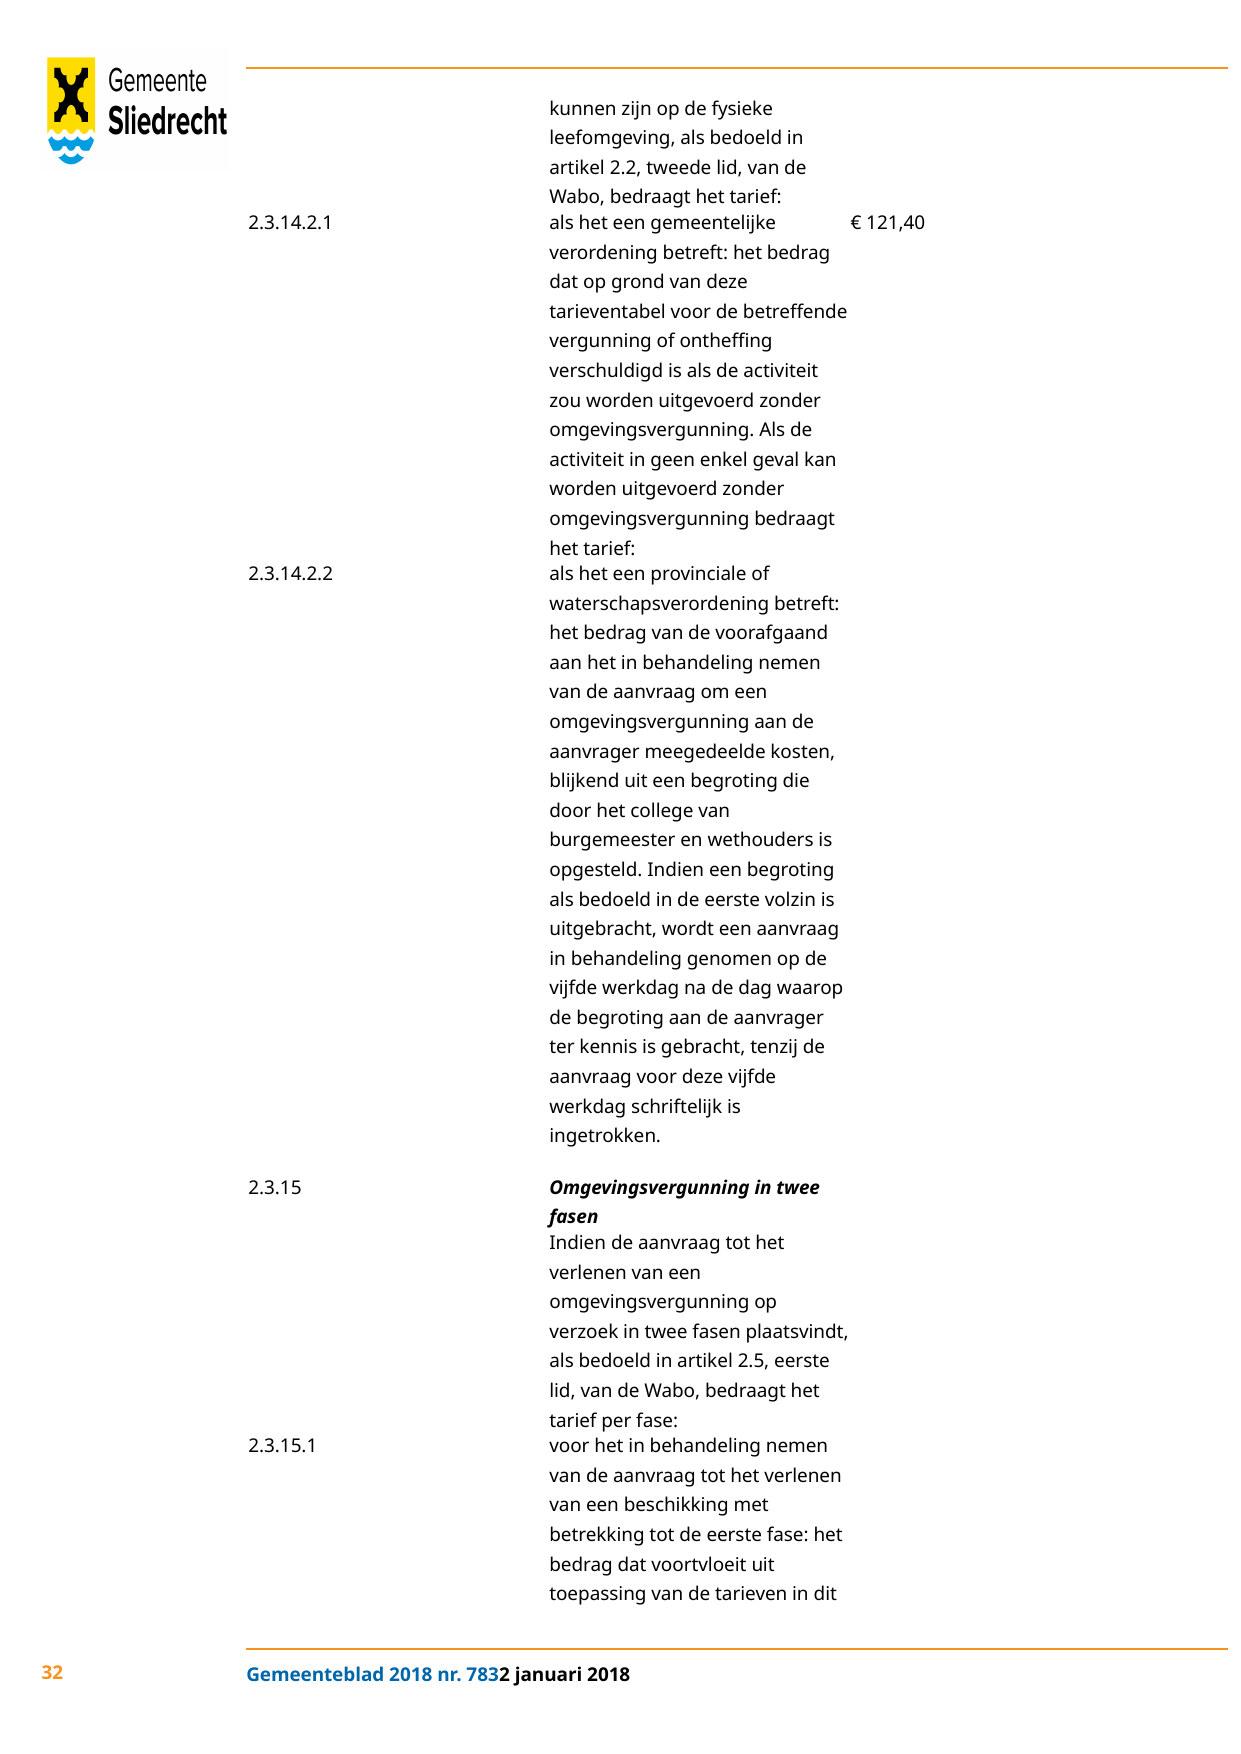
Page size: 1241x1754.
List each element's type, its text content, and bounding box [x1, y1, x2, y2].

table_cell kunnen zijn op de fysieke leefomgeving, als bedoeld in artikel 2.2, tweede lid, van de Wabo, bedraagt het tarief: [549, 95, 850, 209]
table_cell als het een provinciale of waterschapsverordening betreft: het bedrag van de voorafgaand aan het in behandeling nemen van de aanvraag om een omgevingsvergunning aan de aanvrager meegedeelde kosten, blijkend uit een begroting die door het college van burgemeester en wethouders is opgesteld. Indien een begroting als bedoeld in de eerste volzin is uitgebracht, wordt een aanvraag in behandeling genomen op de vijfde werkdag na de dag waarop de begroting aan de aanvrager ter kennis is gebracht, tenzij de aanvraag voor deze vijfde werkdag schriftelijk is ingetrokken. [549, 560, 850, 1148]
picture [41, 47, 231, 172]
table_cell 2.3.14.2.1 [248, 209, 549, 560]
table_cell als het een gemeentelijke verordening betreft: het bedrag dat op grond van deze tarieventabel voor de betreffende vergunning of ontheffing verschuldigd is als de activiteit zou worden uitgevoerd zonder omgevingsvergunning. Als de activiteit in geen enkel geval kan worden uitgevoerd zonder omgevingsvergunning bedraagt het tarief: [549, 209, 850, 560]
table_cell Indien de aanvraag tot het verlenen van een omgevingsvergunning op verzoek in twee fasen plaatsvindt, als bedoeld in artikel 2.5, eerste lid, van de Wabo, bedraagt het tarief per fase: [549, 1229, 850, 1432]
table_cell 2.3.15 [248, 1174, 549, 1229]
table_cell € 121,40 [850, 209, 1152, 560]
table_cell Omgevingsvergunning in twee fasen [549, 1174, 850, 1229]
table_cell [248, 1148, 549, 1174]
table_cell [850, 95, 1152, 209]
table_cell [248, 95, 549, 209]
table_cell 2.3.15.1 [248, 1433, 549, 1606]
table_cell [850, 560, 1152, 1148]
table_cell 2.3.14.2.2 [248, 560, 549, 1148]
table_cell voor het in behandeling nemen van de aanvraag tot het verlenen van een beschikking met betrekking tot de eerste fase: het bedrag dat voortvloeit uit toepassing van de tarieven in dit [549, 1433, 850, 1606]
table_cell [850, 1148, 1152, 1174]
table_cell [549, 1148, 850, 1174]
table_cell [850, 1433, 1152, 1606]
table_cell [850, 1229, 1152, 1432]
table_cell [248, 1229, 549, 1432]
table_cell [850, 1174, 1152, 1229]
